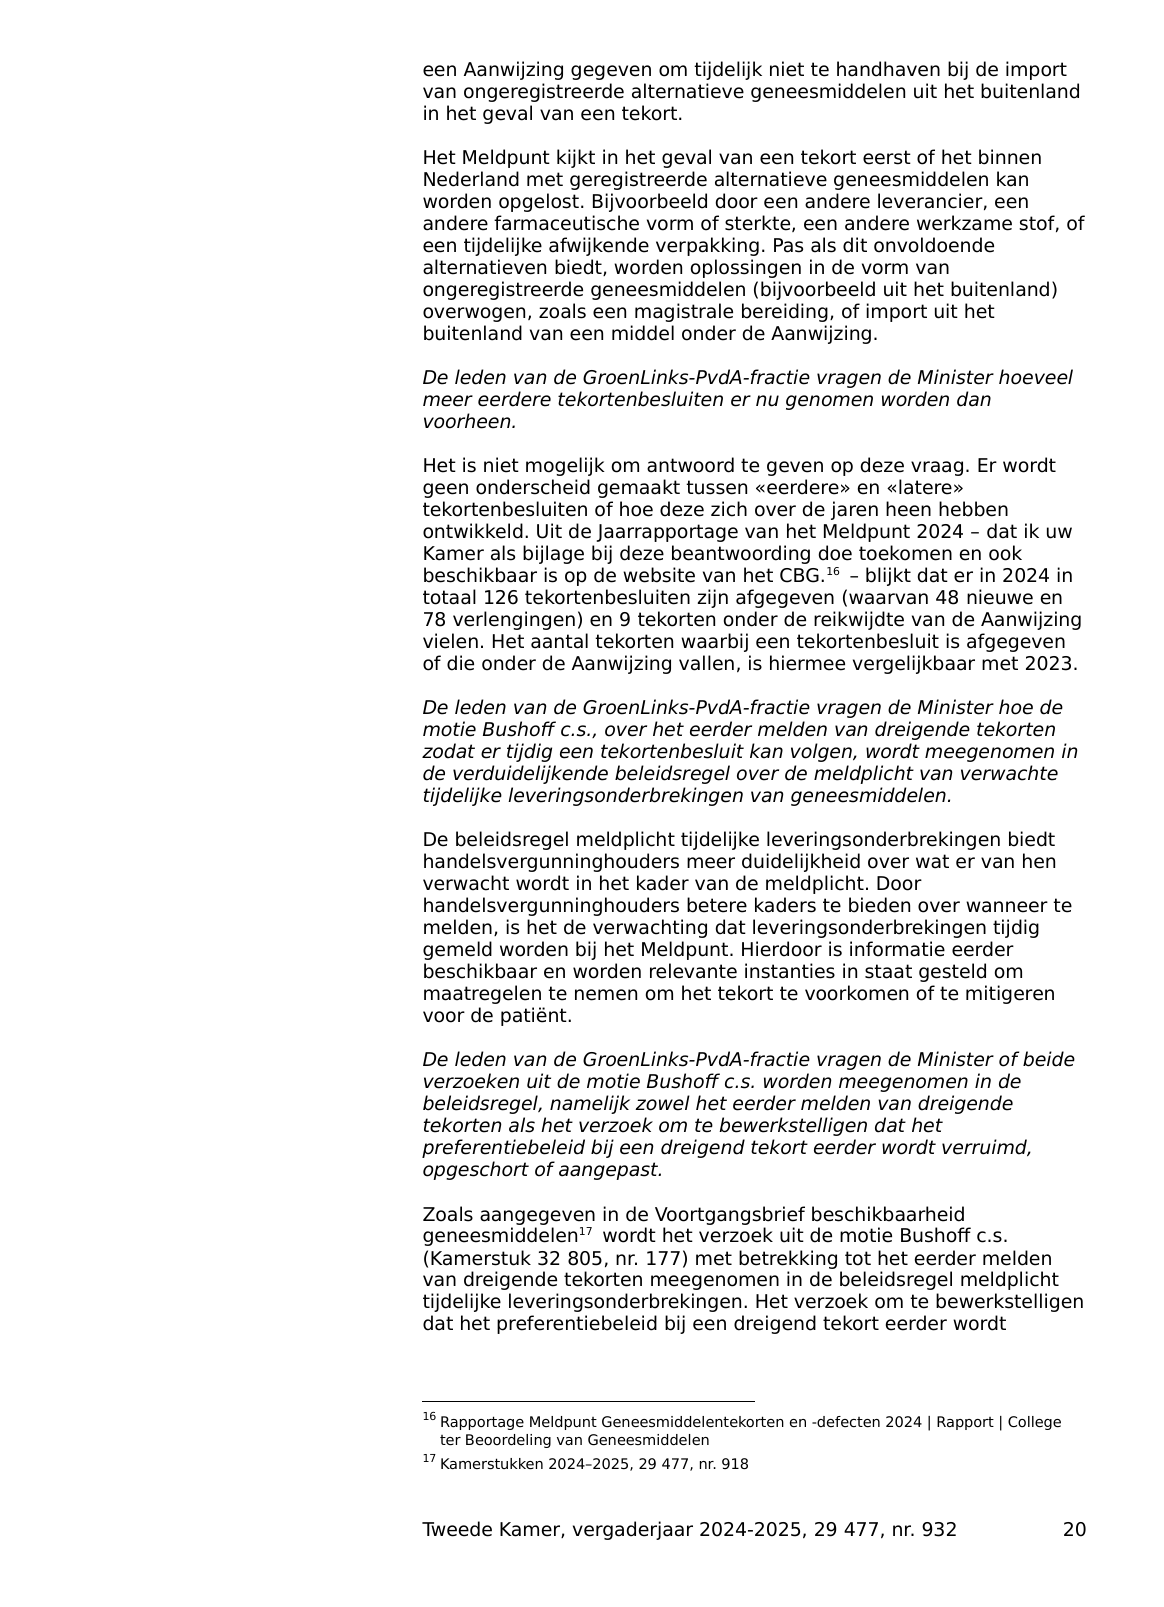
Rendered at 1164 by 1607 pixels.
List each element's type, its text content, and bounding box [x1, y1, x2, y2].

text Het Meldpunt kijkt in het geval van een tekort eerst of het binnen Nederland met geregistreerde alternatieve geneesmiddelen kan worden opgelost. Bijvoorbeeld door een andere leverancier, een andere farmaceutische vorm of sterkte, een andere werkzame stof, of een tijdelijke afwijkende verpakking. Pas als dit onvoldoende alternatieven biedt, worden oplossingen in de vorm van ongeregistreerde geneesmiddelen (bijvoorbeeld uit het buitenland) overwogen, zoals een magistrale bereiding, of import uit het buitenland van een middel onder de Aanwijzing. [422, 147, 1087, 345]
text De leden van de GroenLinks-PvdA-fractie vragen de Minister of beide verzoeken uit de motie Bushoff c.s. worden meegenomen in de beleidsregel, namelijk zowel het eerder melden van dreigende tekorten als het verzoek om te bewerkstelligen dat het preferentiebeleid bij een dreigend tekort eerder wordt verruimd, opgeschort of aangepast. [422, 1049, 1087, 1181]
text Rapportage Meldpunt Geneesmiddelentekorten en -defecten 2024 | Rapport | College ter Beoordeling van Geneesmiddelen [422, 1410, 1087, 1449]
text De leden van de GroenLinks-PvdA-fractie vragen de Minister hoeveel meer eerdere tekortenbesluiten er nu genomen worden dan voorheen. [422, 367, 1087, 433]
text Kamerstukken 2024–2025, 29 477, nr. 918 [422, 1452, 1087, 1474]
text een Aanwijzing gegeven om tijdelijk niet te handhaven bij de import van ongeregistreerde alternatieve geneesmiddelen uit het buitenland in het geval van een tekort. [422, 59, 1087, 125]
text De beleidsregel meldplicht tijdelijke leveringsonderbrekingen biedt handelsvergunninghouders meer duidelijkheid over wat er van hen verwacht wordt in het kader van de meldplicht. Door handelsvergunninghouders betere kaders te bieden over wanneer te melden, is het de verwachting dat leveringsonderbrekingen tijdig gemeld worden bij het Meldpunt. Hierdoor is informatie eerder beschikbaar en worden relevante instanties in staat gesteld om maatregelen te nemen om het tekort te voorkomen of te mitigeren voor de patiënt. [422, 829, 1087, 1027]
text Zoals aangegeven in de Voortgangsbrief beschikbaarheid geneesmiddelen wordt het verzoek uit de motie Bushoff c.s. (Kamerstuk 32 805, nr. 177) met betrekking tot het eerder melden van dreigende tekorten meegenomen in de beleidsregel meldplicht tijdelijke leveringsonderbrekingen. Het verzoek om te bewerkstelligen dat het preferentiebeleid bij een dreigend tekort eerder wordt [422, 1203, 1087, 1335]
text De leden van de GroenLinks-PvdA-fractie vragen de Minister hoe de motie Bushoff c.s., over het eerder melden van dreigende tekorten zodat er tijdig een tekortenbesluit kan volgen, wordt meegenomen in de verduidelijkende beleidsregel over de meldplicht van verwachte tijdelijke leveringsonderbrekingen van geneesmiddelen. [422, 697, 1087, 807]
text Het is niet mogelijk om antwoord te geven op deze vraag. Er wordt geen onderscheid gemaakt tussen «eerdere» en «latere» tekortenbesluiten of hoe deze zich over de jaren heen hebben ontwikkeld. Uit de Jaarrapportage van het Meldpunt 2024 – dat ik uw Kamer als bijlage bij deze beantwoording doe toekomen en ook beschikbaar is op de website van het CBG. – blijkt dat er in 2024 in totaal 126 tekortenbesluiten zijn afgegeven (waarvan 48 nieuwe en 78 verlengingen) en 9 tekorten onder de reikwijdte van de Aanwijzing vielen. Het aantal tekorten waarbij een tekortenbesluit is afgegeven of die onder de Aanwijzing vallen, is hiermee vergelijkbaar met 2023. [422, 455, 1087, 675]
